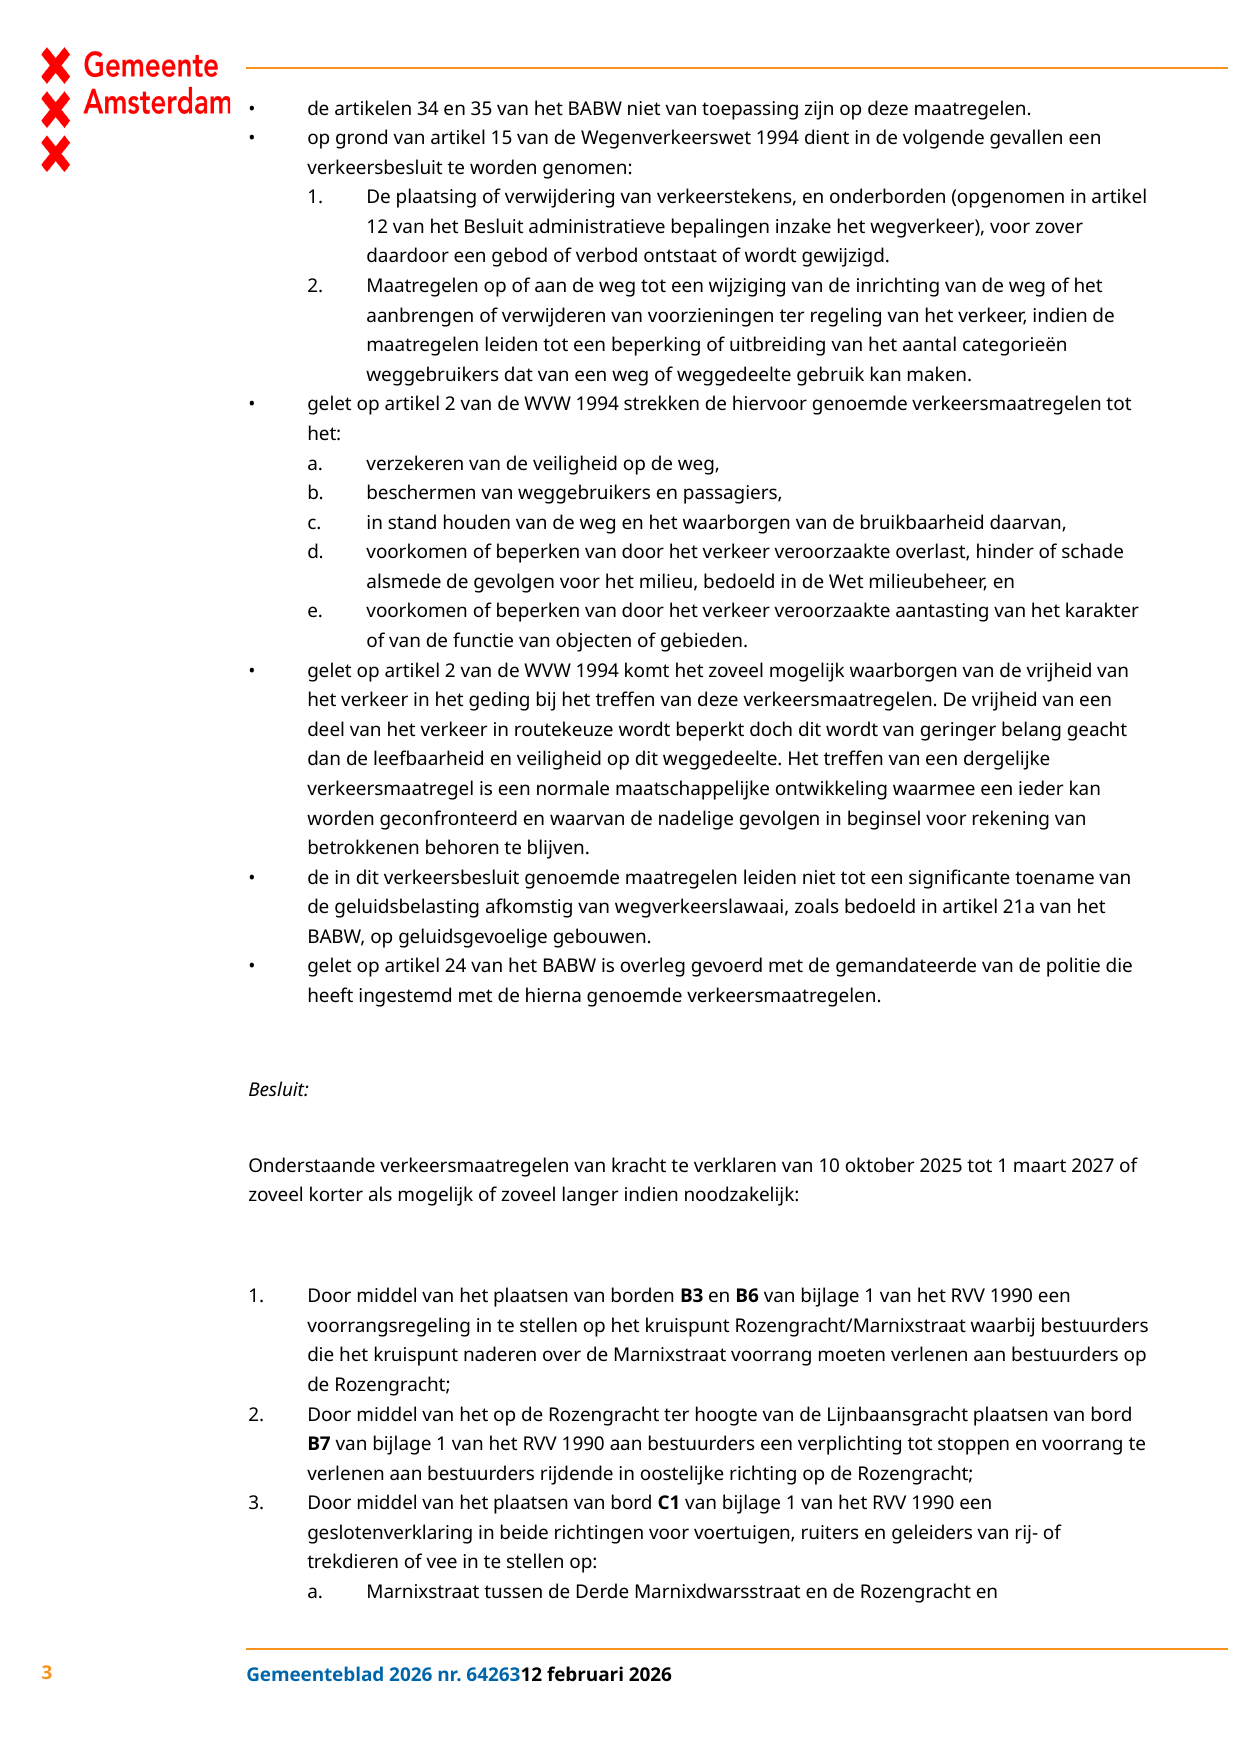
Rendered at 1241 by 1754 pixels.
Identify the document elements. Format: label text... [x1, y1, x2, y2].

list beschermen van weggebruikers en passagiers, [307, 479, 1152, 505]
picture [41, 47, 231, 172]
list de artikelen 34 en 35 van het BABW niet van toepassing zijn op deze maatregelen. [248, 95, 1152, 121]
list verzekeren van de veiligheid op de weg, [307, 450, 1152, 476]
list voorkomen of beperken van door het verkeer veroorzaakte aantasting van het karakter of van de functie van objecten of gebieden. [307, 598, 1152, 653]
list gelet op artikel 24 van het BABW is overleg gevoerd met de gemandateerde van de politie die heeft ingestemd met de hierna genoemde verkeersmaatregelen. [248, 953, 1152, 1008]
list gelet op artikel 2 van de WVW 1994 komt het zoveel mogelijk waarborgen van de vrijheid van het verkeer in het geding bij het treffen van deze verkeersmaatregelen. De vrijheid van een deel van het verkeer in routekeuze wordt beperkt doch dit wordt van geringer belang geacht dan de leefbaarheid en veiligheid op dit weggedeelte. Het treffen van een dergelijke verkeersmaatregel is een normale maatschappelijke ontwikkeling waarmee een ieder kan worden geconfronteerd en waarvan de nadelige gevolgen in beginsel voor rekening van betrokkenen behoren te blijven. [248, 657, 1152, 860]
list in stand houden van de weg en het waarborgen van de bruikbaarheid daarvan, [307, 509, 1152, 535]
list Door middel van het plaatsen van bord C1 van bijlage 1 van het RVV 1990 een geslotenverklaring in beide richtingen voor voertuigen, ruiters en geleiders van rij- of trekdieren of vee in te stellen op: [248, 1489, 1152, 1574]
text Besluit: [248, 1076, 1152, 1102]
list gelet op artikel 2 van de WVW 1994 strekken de hiervoor genoemde verkeersmaatregelen tot het: [248, 391, 1152, 446]
list voorkomen of beperken van door het verkeer veroorzaakte overlast, hinder of schade alsmede de gevolgen voor het milieu, bedoeld in de Wet milieubeheer, en [307, 538, 1152, 594]
list Door middel van het op de Rozengracht ter hoogte van de Lijnbaansgracht plaatsen van bord B7 van bijlage 1 van het RVV 1990 aan bestuurders een verplichting tot stoppen en voorrang te verlenen aan bestuurders rijdende in oostelijke richting op de Rozengracht; [248, 1401, 1152, 1486]
text Onderstaande verkeersmaatregelen van kracht te verklaren van 10 oktober 2025 tot 1 maart 2027 of zoveel korter als mogelijk of zoveel langer indien noodzakelijk: [248, 1152, 1152, 1207]
list Marnixstraat tussen de Derde Marnixdwarsstraat en de Rozengracht en [307, 1578, 1152, 1604]
list de in dit verkeersbesluit genoemde maatregelen leiden niet tot een significante toename van de geluidsbelasting afkomstig van wegverkeerslawaai, zoals bedoeld in artikel 21a van het BABW, op geluidsgevoelige gebouwen. [248, 864, 1152, 949]
list De plaatsing of verwijdering van verkeerstekens, en onderborden (opgenomen in artikel 12 van het Besluit administratieve bepalingen inzake het wegverkeer), voor zover daardoor een gebod of verbod ontstaat of wordt gewijzigd. [307, 183, 1152, 268]
list Door middel van het plaatsen van borden B3 en B6 van bijlage 1 van het RVV 1990 een voorrangsregeling in te stellen op het kruispunt Rozengracht/Marnixstraat waarbij bestuurders die het kruispunt naderen over de Marnixstraat voorrang moeten verlenen aan bestuurders op de Rozengracht; [248, 1282, 1152, 1397]
list op grond van artikel 15 van de Wegenverkeerswet 1994 dient in de volgende gevallen een verkeersbesluit te worden genomen: [248, 124, 1152, 180]
list Maatregelen op of aan de weg tot een wijziging van de inrichting van de weg of het aanbrengen of verwijderen van voorzieningen ter regeling van het verkeer, indien de maatregelen leiden tot een beperking of uitbreiding van het aantal categorieën weggebruikers dat van een weg of weggedeelte gebruik kan maken. [307, 272, 1152, 387]
